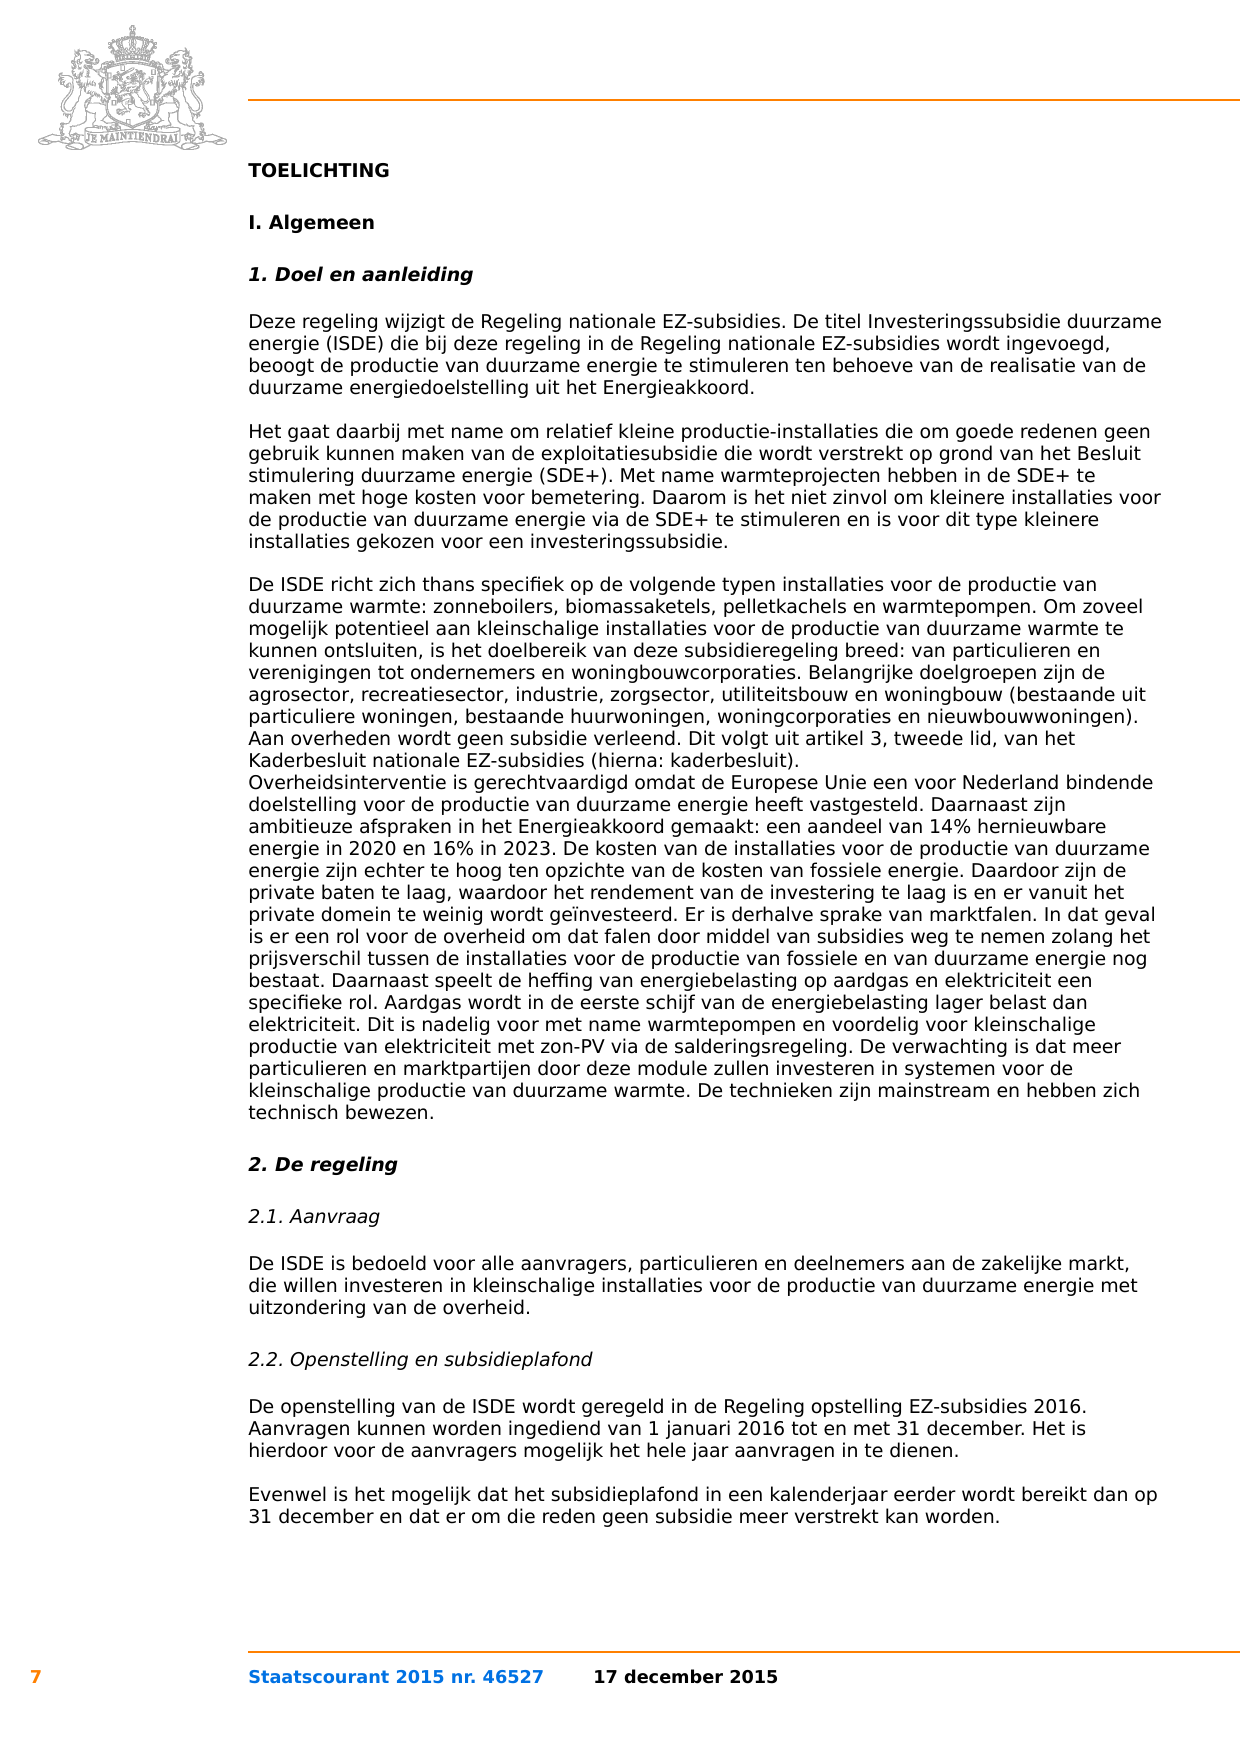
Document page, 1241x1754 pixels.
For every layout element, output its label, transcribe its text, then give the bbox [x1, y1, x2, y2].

subtitle 2.1. Aanvraag [248, 1206, 1163, 1228]
text Evenwel is het mogelijk dat het subsidieplafond in een kalenderjaar eerder wordt bereikt dan op 31 december en dat er om die reden geen subsidie meer verstrekt kan worden. [248, 1483, 1163, 1527]
subtitle TOELICHTING [248, 160, 1163, 182]
text De ISDE richt zich thans specifiek op de volgende typen installaties voor de productie van duurzame warmte: zonneboilers, biomassaketels, pelletkachels en warmtepompen. Om zoveel mogelijk potentieel aan kleinschalige installaties voor de productie van duurzame warmte te kunnen ontsluiten, is het doelbereik van deze subsidieregeling breed: van particulieren en verenigingen tot ondernemers en woningbouwcorporaties. Belangrijke doelgroepen zijn de agrosector, recreatiesector, industrie, zorgsector, utiliteitsbouw en woningbouw (bestaande uit particuliere woningen, bestaande huurwoningen, woningcorporaties en nieuwbouwwoningen). Aan overheden wordt geen subsidie verleend. Dit volgt uit artikel 3, tweede lid, van het Kaderbesluit nationale EZ-subsidies (hierna: kaderbesluit). [248, 574, 1163, 772]
text De openstelling van de ISDE wordt geregeld in de Regeling opstelling EZ-subsidies 2016. Aanvragen kunnen worden ingediend van 1 januari 2016 tot en met 31 december. Het is hierdoor voor de aanvragers mogelijk het hele jaar aanvragen in te dienen. [248, 1396, 1163, 1462]
text Overheidsinterventie is gerechtvaardigd omdat de Europese Unie een voor Nederland bindende doelstelling voor de productie van duurzame energie heeft vastgesteld. Daarnaast zijn ambitieuze afspraken in het Energieakkoord gemaakt: een aandeel van 14% hernieuwbare energie in 2020 en 16% in 2023. De kosten van de installaties voor de productie van duurzame energie zijn echter te hoog ten opzichte van de kosten van fossiele energie. Daardoor zijn de private baten te laag, waardoor het rendement van de investering te laag is en er vanuit het private domein te weinig wordt geïnvesteerd. Er is derhalve sprake van marktfalen. In dat geval is er een rol voor de overheid om dat falen door middel van subsidies weg te nemen zolang het prijsverschil tussen de installaties voor de productie van fossiele en van duurzame energie nog bestaat. Daarnaast speelt de heffing van energiebelasting op aardgas en elektriciteit een specifieke rol. Aardgas wordt in de eerste schijf van de energiebelasting lager belast dan elektriciteit. Dit is nadelig voor met name warmtepompen en voordelig voor kleinschalige productie van elektriciteit met zon-PV via de salderingsregeling. De verwachting is dat meer particulieren en marktpartijen door deze module zullen investeren in systemen voor de kleinschalige productie van duurzame warmte. De technieken zijn mainstream en hebben zich technisch bewezen. [248, 772, 1163, 1124]
subtitle I. Algemeen [248, 212, 1163, 234]
picture [38, 25, 227, 150]
text Het gaat daarbij met name om relatief kleine productie-installaties die om goede redenen geen gebruik kunnen maken van de exploitatiesubsidie die wordt verstrekt op grond van het Besluit stimulering duurzame energie (SDE+). Met name warmteprojecten hebben in de SDE+ te maken met hoge kosten voor bemetering. Daarom is het niet zinvol om kleinere installaties voor de productie van duurzame energie via de SDE+ te stimuleren en is voor dit type kleinere installaties gekozen voor een investeringssubsidie. [248, 421, 1163, 552]
text De ISDE is bedoeld voor alle aanvragers, particulieren en deelnemers aan de zakelijke markt, die willen investeren in kleinschalige installaties voor de productie van duurzame energie met uitzondering van de overheid. [248, 1253, 1163, 1319]
subtitle 1. Doel en aanleiding [248, 264, 1163, 286]
text Deze regeling wijzigt de Regeling nationale EZ-subsidies. De titel Investeringssubsidie duurzame energie (ISDE) die bij deze regeling in de Regeling nationale EZ-subsidies wordt ingevoegd, beoogt de productie van duurzame energie te stimuleren ten behoeve van de realisatie van de duurzame energiedoelstelling uit het Energieakkoord. [248, 311, 1163, 399]
subtitle 2. De regeling [248, 1154, 1163, 1176]
subtitle 2.2. Openstelling en subsidieplafond [248, 1349, 1163, 1371]
